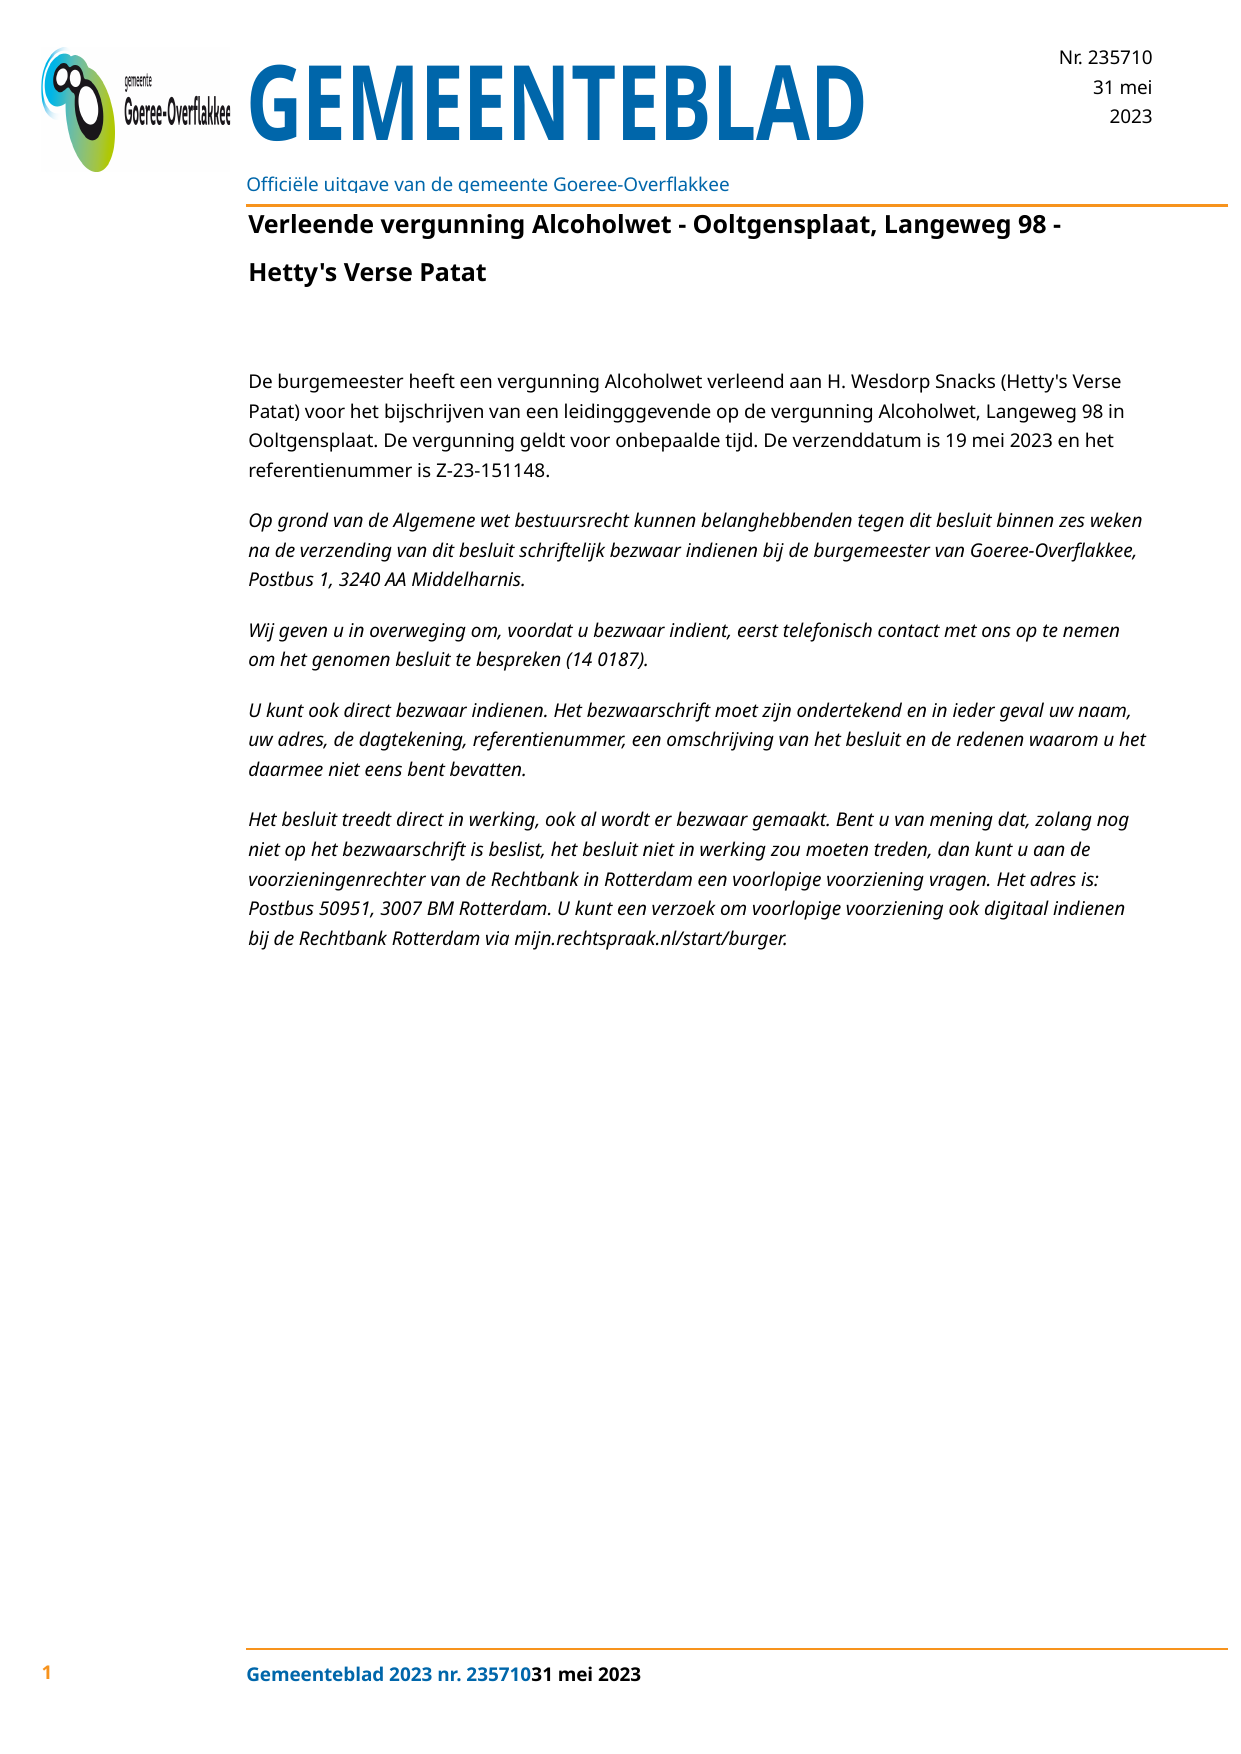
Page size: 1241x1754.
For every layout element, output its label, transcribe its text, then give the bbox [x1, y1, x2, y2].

text Wij geven u in overweging om, voordat u bezwaar indient, eerst telefonisch contact met ons op te nemen om het genomen besluit te bespreken (14 0187). [248, 617, 1152, 672]
text U kunt ook direct bezwaar indienen. Het bezwaarschrift moet zijn ondertekend en in ieder geval uw naam, uw adres, de dagtekening, referentienummer, een omschrijving van het besluit en de redenen waarom u het daarmee niet eens bent bevatten. [248, 697, 1152, 782]
text Op grond van de Algemene wet bestuursrecht kunnen belanghebbenden tegen dit besluit binnen zes weken na de verzending van dit besluit schriftelijk bezwaar indienen bij de burgemeester van Goeree-Overflakkee, Postbus 1, 3240 AA Middelharnis. [248, 507, 1152, 592]
text Verleende vergunning Alcoholwet - Ooltgensplaat, Langeweg 98 - Hetty's Verse Patat [248, 207, 1152, 288]
text Het besluit treedt direct in werking, ook al wordt er bezwaar gemaakt. Bent u van mening dat, zolang nog niet op het bezwaarschrift is beslist, het besluit niet in werking zou moeten treden, dan kunt u aan de voorzieningenrechter van de Rechtbank in Rotterdam een voorlopige voorziening vragen. Het adres is: Postbus 50951, 3007 BM Rotterdam. U kunt een verzoek om voorlopige voorziening ook digitaal indienen bij de Rechtbank Rotterdam via mijn.rechtspraak.nl/start/burger. [248, 807, 1152, 951]
picture [41, 47, 231, 172]
text De burgemeester heeft een vergunning Alcoholwet verleend aan H. Wesdorp Snacks (Hetty's Verse Patat) voor het bijschrijven van een leidingggevende op de vergunning Alcoholwet, Langeweg 98 in Ooltgensplaat. De vergunning geldt voor onbepaalde tijd. De verzenddatum is 19 mei 2023 en het referentienummer is Z-23-151148. [248, 368, 1152, 483]
